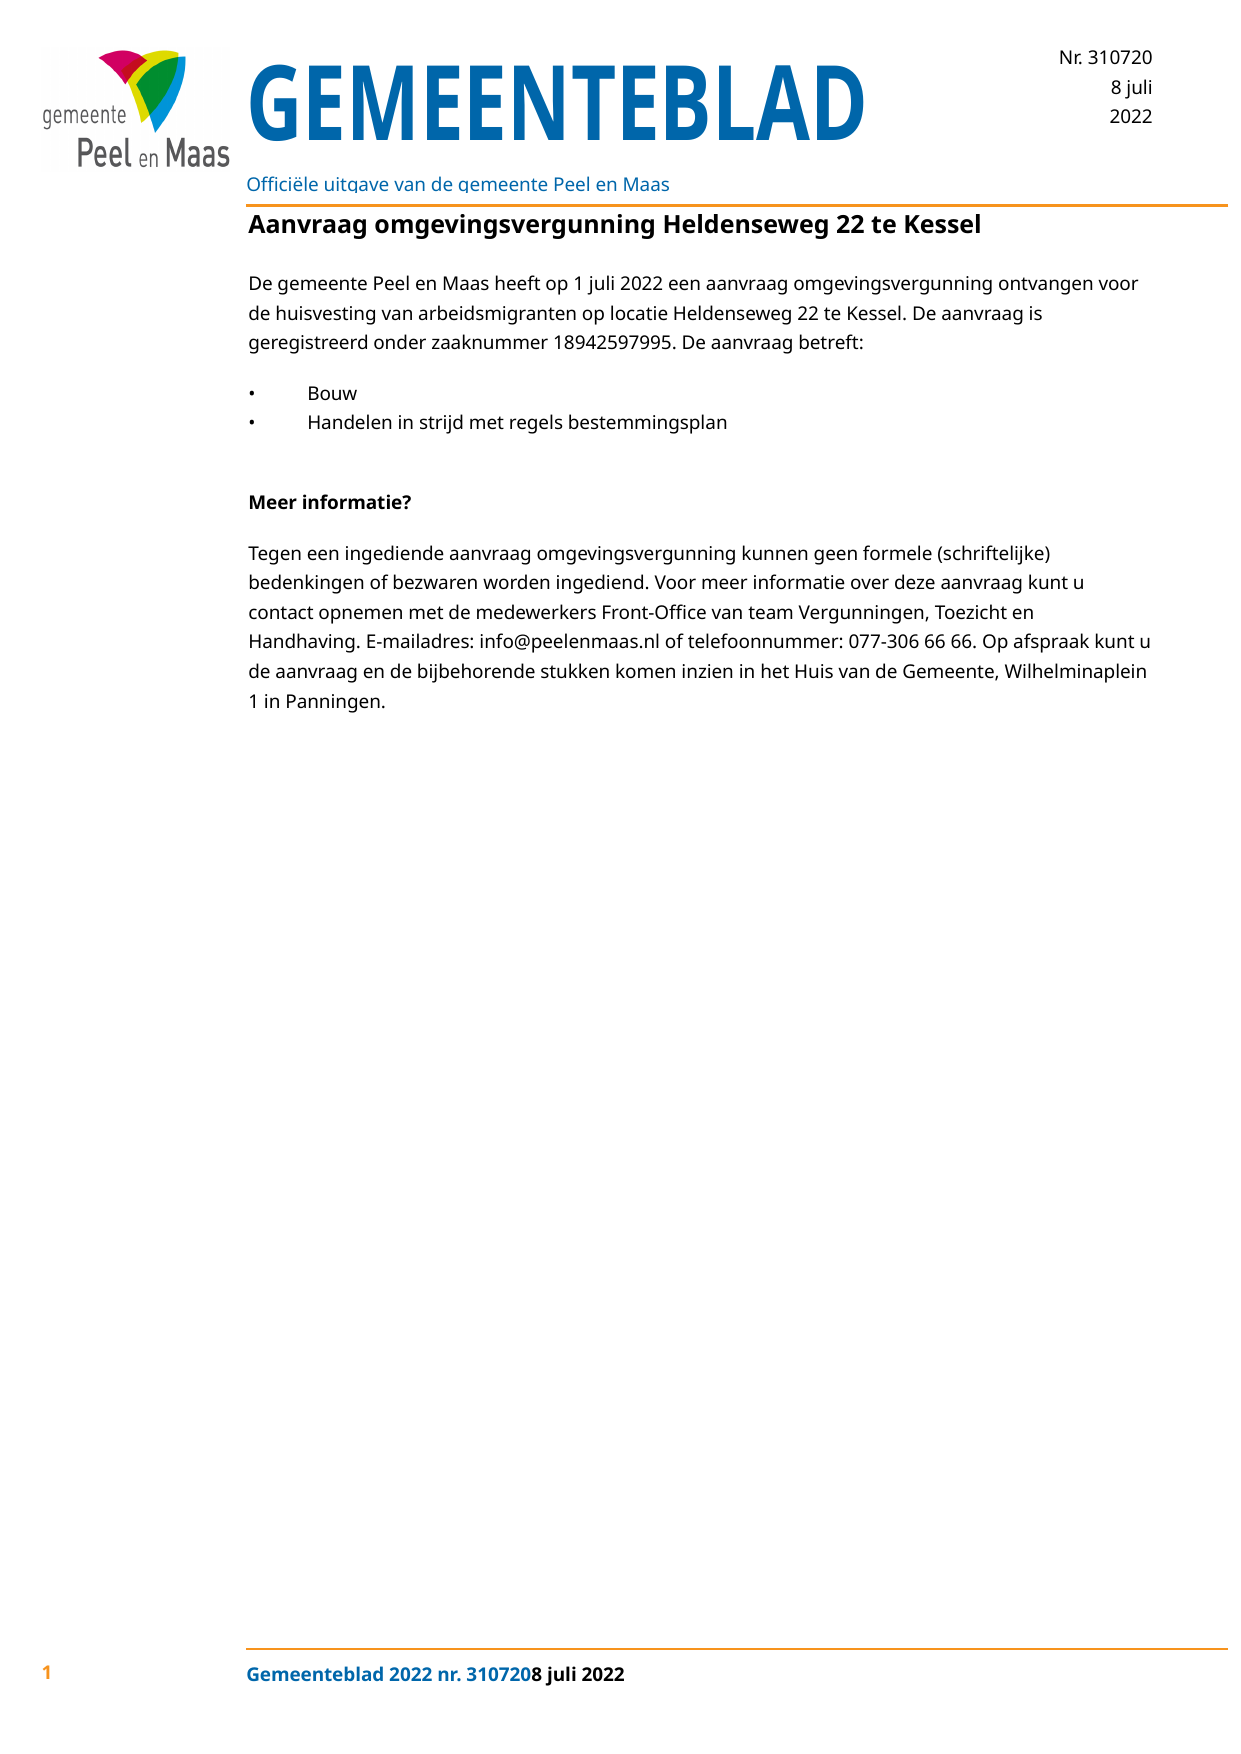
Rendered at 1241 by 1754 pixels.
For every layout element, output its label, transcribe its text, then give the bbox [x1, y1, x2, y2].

text Aanvraag omgevingsvergunning Heldenseweg 22 te Kessel [248, 207, 1152, 241]
list Bouw [248, 380, 1152, 406]
picture [41, 47, 231, 172]
text Meer informatie? [248, 489, 1152, 515]
text De gemeente Peel en Maas heeft op 1 juli 2022 een aanvraag omgevingsvergunning ontvangen voor de huisvesting van arbeidsmigranten op locatie Heldenseweg 22 te Kessel. De aanvraag is geregistreerd onder zaaknummer 18942597995. De aanvraag betreft: [248, 270, 1152, 355]
text Tegen een ingediende aanvraag omgevingsvergunning kunnen geen formele (schriftelijke) bedenkingen of bezwaren worden ingediend. Voor meer informatie over deze aanvraag kunt u contact opnemen met de medewerkers Front-Office van team Vergunningen, Toezicht en Handhaving. E-mailadres: info@peelenmaas.nl of telefoonnummer: 077-306 66 66. Op afspraak kunt u de aanvraag en de bijbehorende stukken komen inzien in het Huis van de Gemeente, Wilhelminaplein 1 in Panningen. [248, 540, 1152, 713]
list Handelen in strijd met regels bestemmingsplan [248, 409, 1152, 435]
